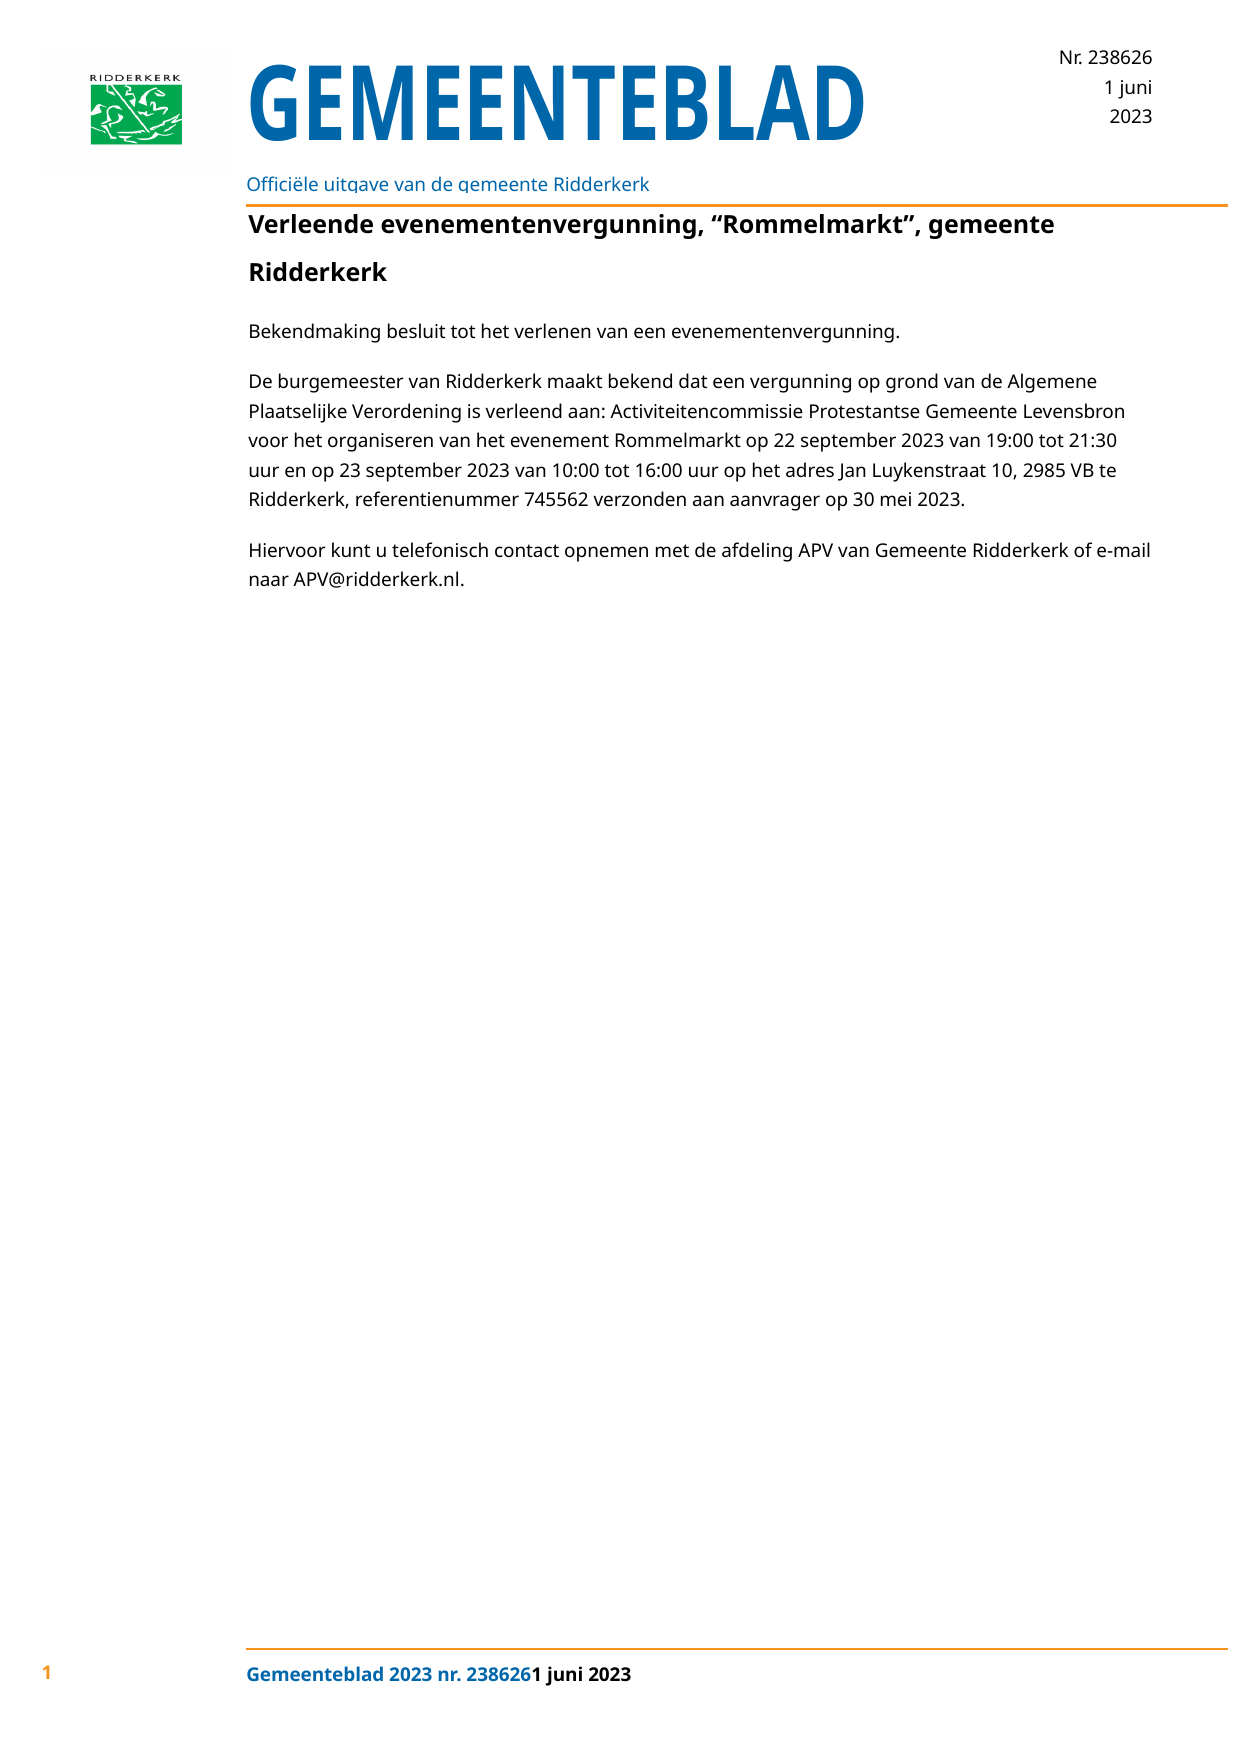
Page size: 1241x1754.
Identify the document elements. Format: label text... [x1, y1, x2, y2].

text Hiervoor kunt u telefonisch contact opnemen met de afdeling APV van Gemeente Ridderkerk of e-mail naar APV@ridderkerk.nl. [248, 537, 1152, 592]
text Verleende evenementenvergunning, “Rommelmarkt”, gemeente Ridderkerk [248, 207, 1152, 288]
text De burgemeester van Ridderkerk maakt bekend dat een vergunning op grond van de Algemene Plaatselijke Verordening is verleend aan: Activiteitencommissie Protestantse Gemeente Levensbron voor het organiseren van het evenement Rommelmarkt op 22 september 2023 van 19:00 tot 21:30 uur en op 23 september 2023 van 10:00 tot 16:00 uur op het adres Jan Luykenstraat 10, 2985 VB te Ridderkerk, referentienummer 745562 verzonden aan aanvrager op 30 mei 2023. [248, 368, 1152, 512]
text Bekendmaking besluit tot het verlenen van een evenementenvergunning. [248, 318, 1152, 344]
picture [41, 47, 231, 172]
